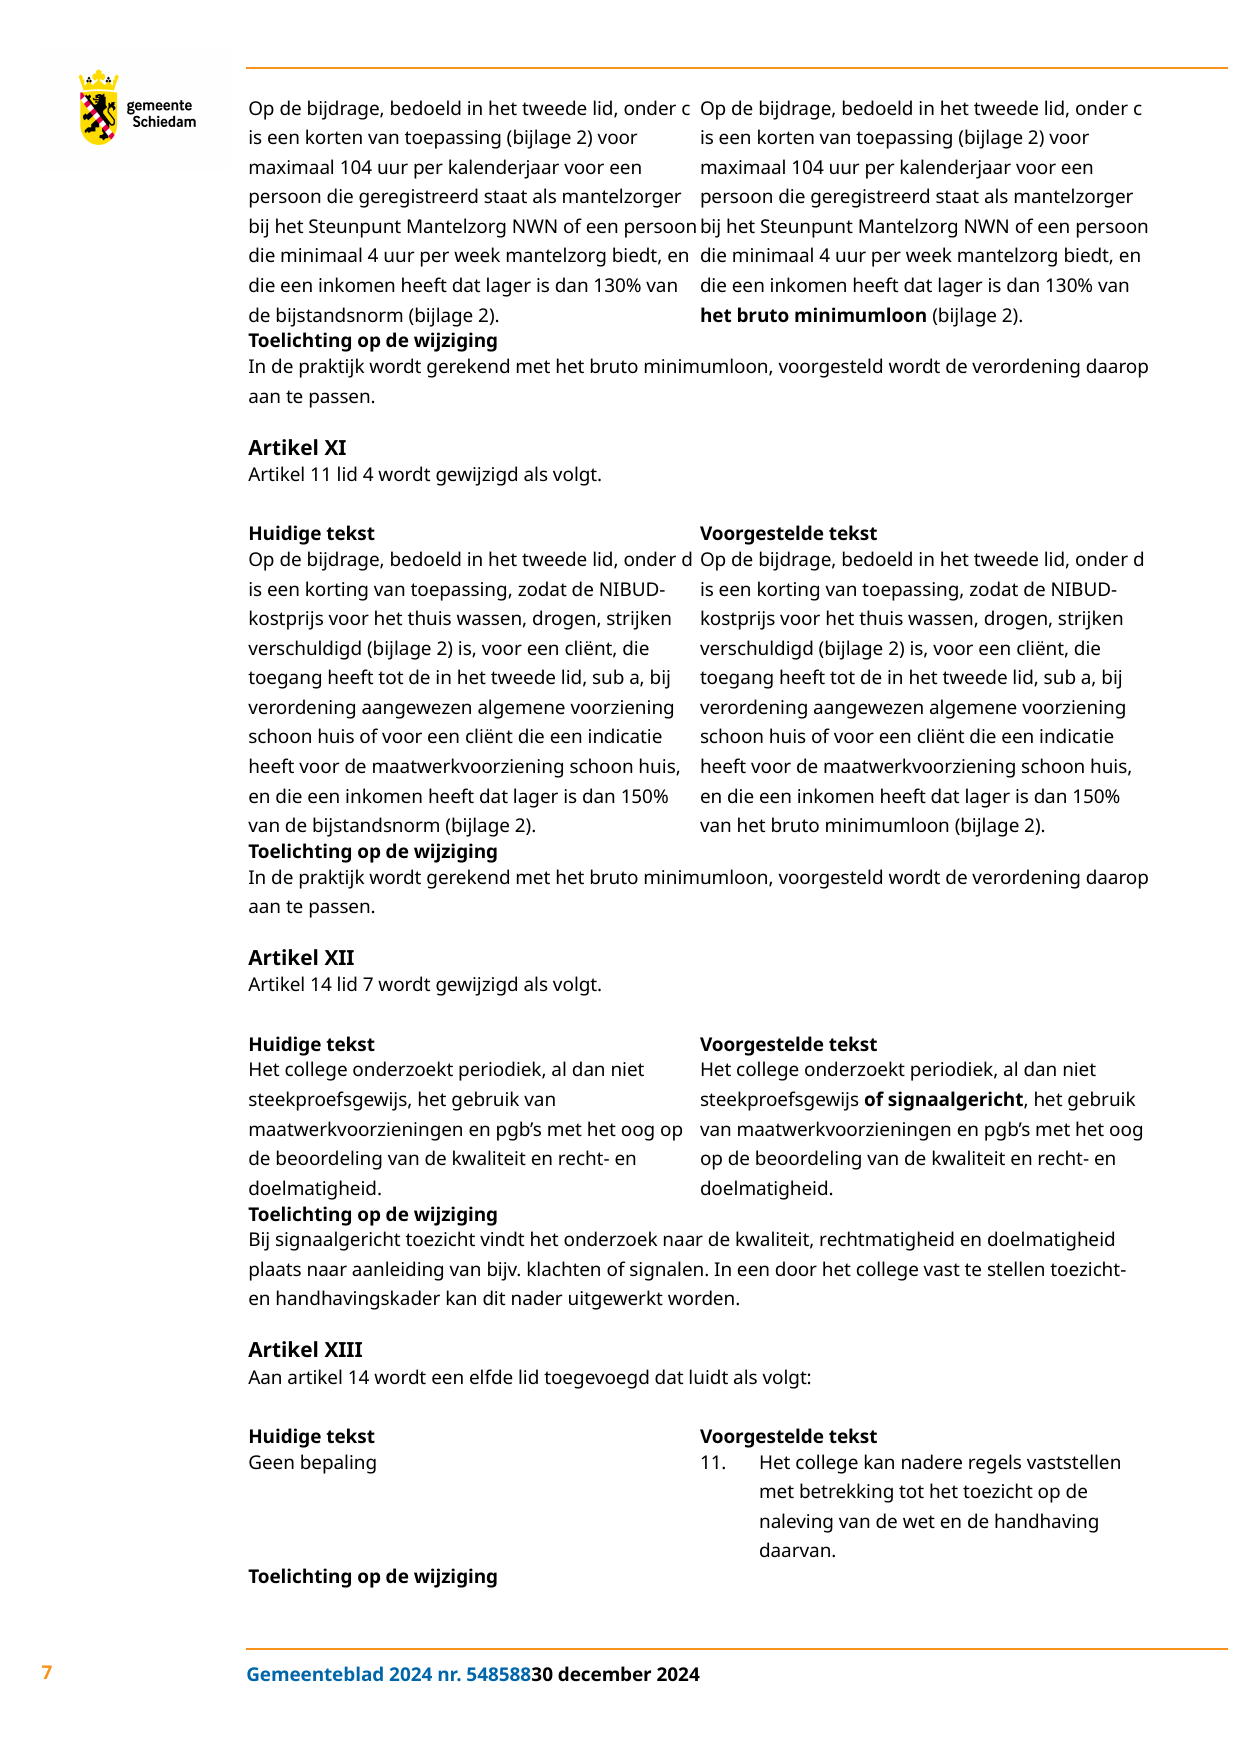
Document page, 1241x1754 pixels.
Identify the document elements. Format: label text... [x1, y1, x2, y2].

table_cell Op de bijdrage, bedoeld in het tweede lid, onder d is een korting van toepassing, zodat de NIBUD-kostprijs voor het thuis wassen, drogen, strijken verschuldigd (bijlage 2) is, voor een cliënt, die toegang heeft tot de in het tweede lid, sub a, bij verordening aangewezen algemene voorziening schoon huis of voor een cliënt die een indicatie heeft voor de maatwerkvoorziening schoon huis, en die een inkomen heeft dat lager is dan 150% van de bijstandsnorm (bijlage 2). [248, 546, 700, 838]
table_cell Toelichting op de wijziging [248, 1563, 1152, 1589]
text Artikel 11 lid 4 wordt gewijzigd als volgt. [248, 461, 1152, 487]
picture [41, 47, 231, 172]
table_header Huidige tekst [248, 1423, 700, 1449]
table_header Huidige tekst [248, 1031, 700, 1057]
text Artikel XII [248, 943, 1152, 972]
table_cell In de praktijk wordt gerekend met het bruto minimumloon, voorgesteld wordt de verordening daarop aan te passen. [248, 353, 1152, 409]
table_cell Op de bijdrage, bedoeld in het tweede lid, onder c is een korten van toepassing (bijlage 2) voor maximaal 104 uur per kalenderjaar voor een persoon die geregistreerd staat als mantelzorger bij het Steunpunt Mantelzorg NWN of een persoon die minimaal 4 uur per week mantelzorg biedt, en die een inkomen heeft dat lager is dan 130% van het bruto minimumloon (bijlage 2). [700, 95, 1152, 328]
table_header Huidige tekst [248, 520, 700, 546]
text Artikel XI [248, 433, 1152, 461]
table_cell Geen bepaling [248, 1449, 700, 1563]
table_cell Toelichting op de wijziging [248, 1201, 1152, 1226]
table_cell Het college onderzoekt periodiek, al dan niet steekproefsgewijs, het gebruik van maatwerkvoorzieningen en pgb’s met het oog op de beoordeling van de kwaliteit en recht- en doelmatigheid. [248, 1057, 700, 1201]
table_cell Bij signaalgericht toezicht vindt het onderzoek naar de kwaliteit, rechtmatigheid en doelmatigheid plaats naar aanleiding van bijv. klachten of signalen. In een door het college vast te stellen toezicht- en handhavingskader kan dit nader uitgewerkt worden. [248, 1226, 1152, 1311]
text Aan artikel 14 wordt een elfde lid toegevoegd dat luidt als volgt: [248, 1364, 1152, 1389]
table_header Voorgestelde tekst [700, 520, 1152, 546]
text Artikel XIII [248, 1335, 1152, 1364]
table_cell Toelichting op de wijziging [248, 838, 1152, 864]
table_cell Toelichting op de wijziging [248, 328, 1152, 353]
table_header Voorgestelde tekst [700, 1423, 1152, 1449]
table_cell Het college kan nadere regels vaststellen met betrekking tot het toezicht op de naleving van de wet en de handhaving daarvan. [700, 1449, 1152, 1563]
text Artikel 14 lid 7 wordt gewijzigd als volgt. [248, 972, 1152, 997]
table_cell Op de bijdrage, bedoeld in het tweede lid, onder d is een korting van toepassing, zodat de NIBUD-kostprijs voor het thuis wassen, drogen, strijken verschuldigd (bijlage 2) is, voor een cliënt, die toegang heeft tot de in het tweede lid, sub a, bij verordening aangewezen algemene voorziening schoon huis of voor een cliënt die een indicatie heeft voor de maatwerkvoorziening schoon huis, en die een inkomen heeft dat lager is dan 150% van het bruto minimumloon (bijlage 2). [700, 546, 1152, 838]
table_cell In de praktijk wordt gerekend met het bruto minimumloon, voorgesteld wordt de verordening daarop aan te passen. [248, 864, 1152, 919]
table_cell Het college onderzoekt periodiek, al dan niet steekproefsgewijs of signaalgericht, het gebruik van maatwerkvoorzieningen en pgb’s met het oog op de beoordeling van de kwaliteit en recht- en doelmatigheid. [700, 1057, 1152, 1201]
table_cell Op de bijdrage, bedoeld in het tweede lid, onder c is een korten van toepassing (bijlage 2) voor maximaal 104 uur per kalenderjaar voor een persoon die geregistreerd staat als mantelzorger bij het Steunpunt Mantelzorg NWN of een persoon die minimaal 4 uur per week mantelzorg biedt, en die een inkomen heeft dat lager is dan 130% van de bijstandsnorm (bijlage 2). [248, 95, 700, 328]
table_header Voorgestelde tekst [700, 1031, 1152, 1057]
